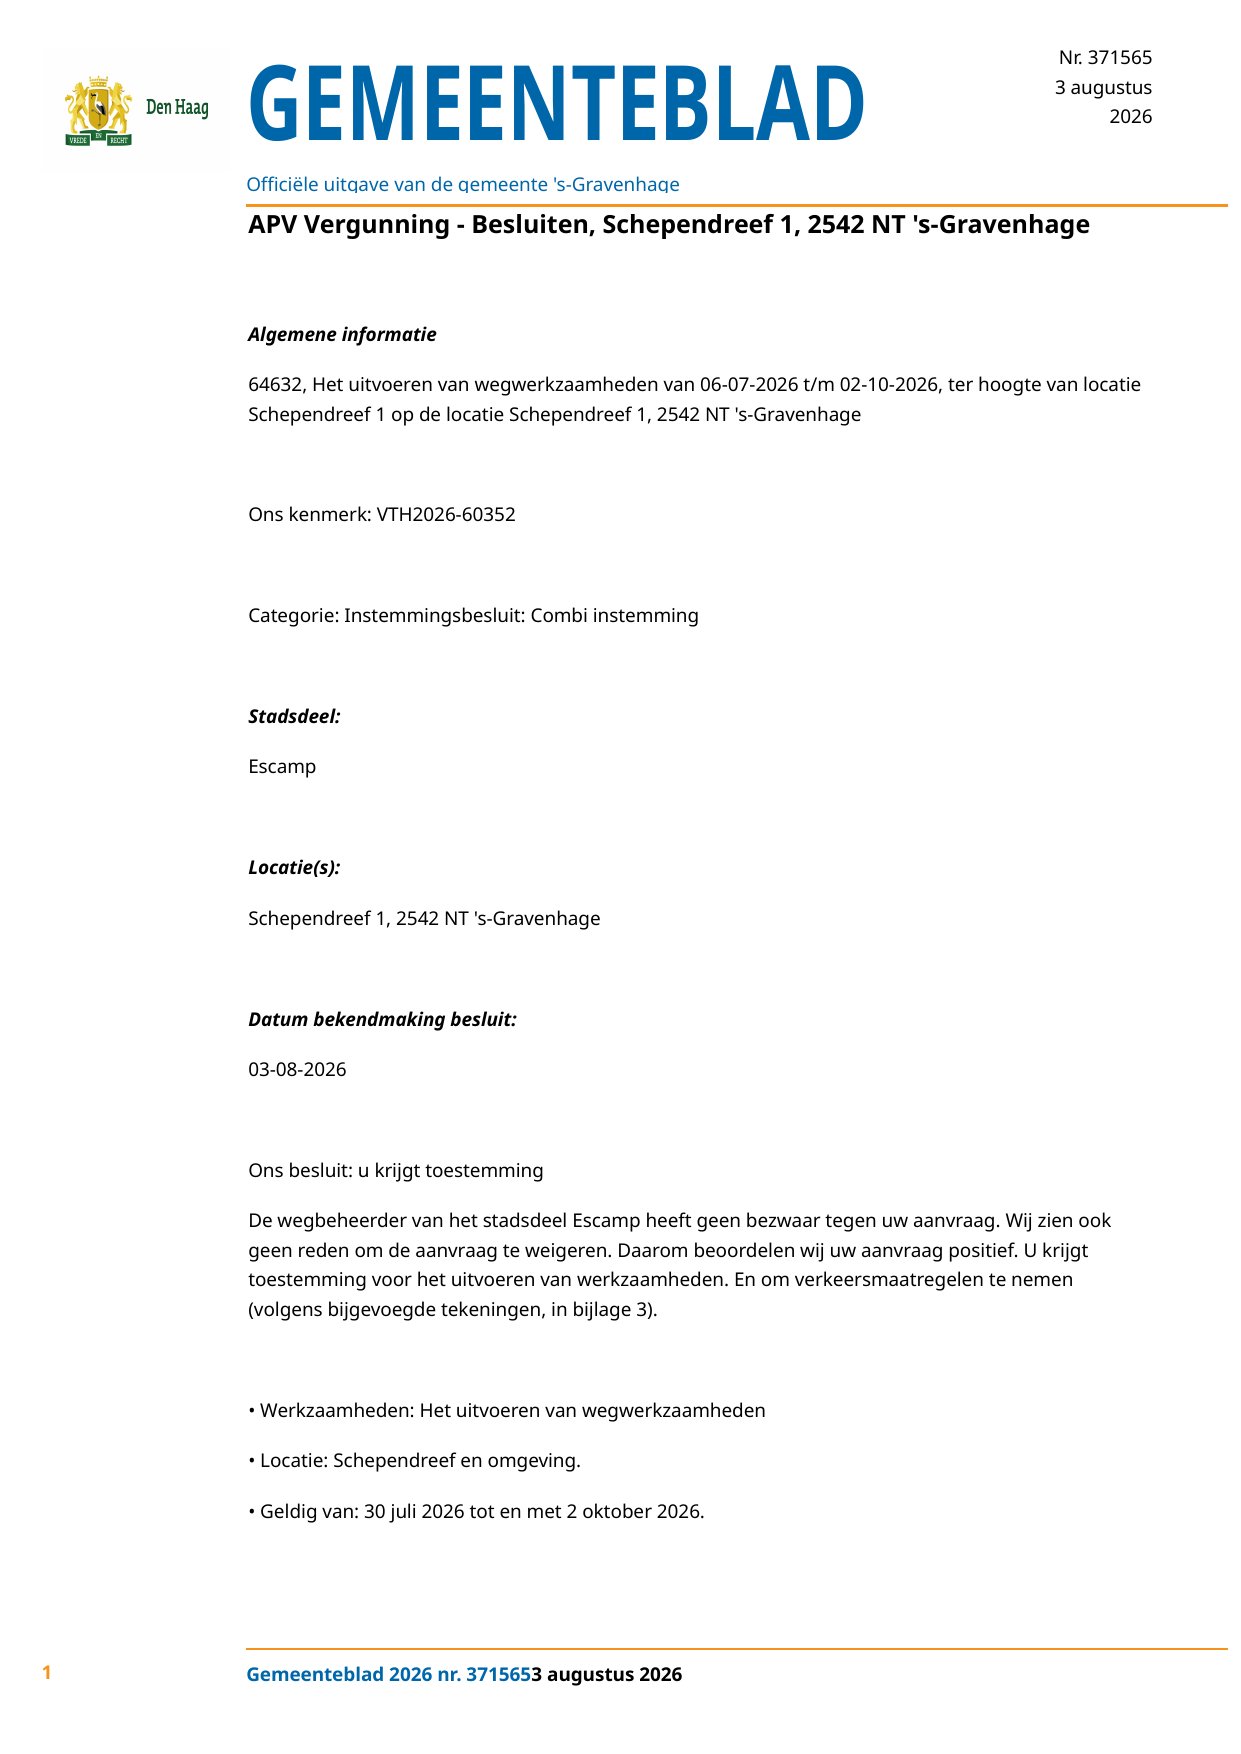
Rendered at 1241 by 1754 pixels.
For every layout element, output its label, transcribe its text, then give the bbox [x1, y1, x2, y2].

text Escamp [248, 754, 1152, 779]
text Algemene informatie [248, 321, 1152, 346]
text Schependreef 1, 2542 NT 's-Gravenhage [248, 905, 1152, 931]
text • Locatie: Schependreef en omgeving. [248, 1447, 1152, 1473]
text • Geldig van: 30 juli 2026 tot en met 2 oktober 2026. [248, 1498, 1152, 1523]
picture [41, 47, 231, 172]
text • Werkzaamheden: Het uitvoeren van wegwerkzaamheden [248, 1397, 1152, 1423]
text Categorie: Instemmingsbesluit: Combi instemming [248, 602, 1152, 628]
text Datum bekendmaking besluit: [248, 1006, 1152, 1031]
text 64632, Het uitvoeren van wegwerkzaamheden van 06-07-2026 t/m 02-10-2026, ter hoogte van locatie Schependreef 1 op de locatie Schependreef 1, 2542 NT 's-Gravenhage [248, 371, 1152, 426]
text APV Vergunning - Besluiten, Schependreef 1, 2542 NT 's-Gravenhage [248, 207, 1152, 241]
text De wegbeheerder van het stadsdeel Escamp heeft geen bezwaar tegen uw aanvraag. Wij zien ook geen reden om de aanvraag te weigeren. Daarom beoordelen wij uw aanvraag positief. U krijgt toestemming voor het uitvoeren van werkzaamheden. En om verkeersmaatregelen te nemen (volgens bijgevoegde tekeningen, in bijlage 3). [248, 1207, 1152, 1322]
text Ons kenmerk: VTH2026-60352 [248, 502, 1152, 527]
text Locatie(s): [248, 854, 1152, 880]
text Ons besluit: u krijgt toestemming [248, 1157, 1152, 1183]
text Stadsdeel: [248, 703, 1152, 729]
text 03-08-2026 [248, 1056, 1152, 1082]
